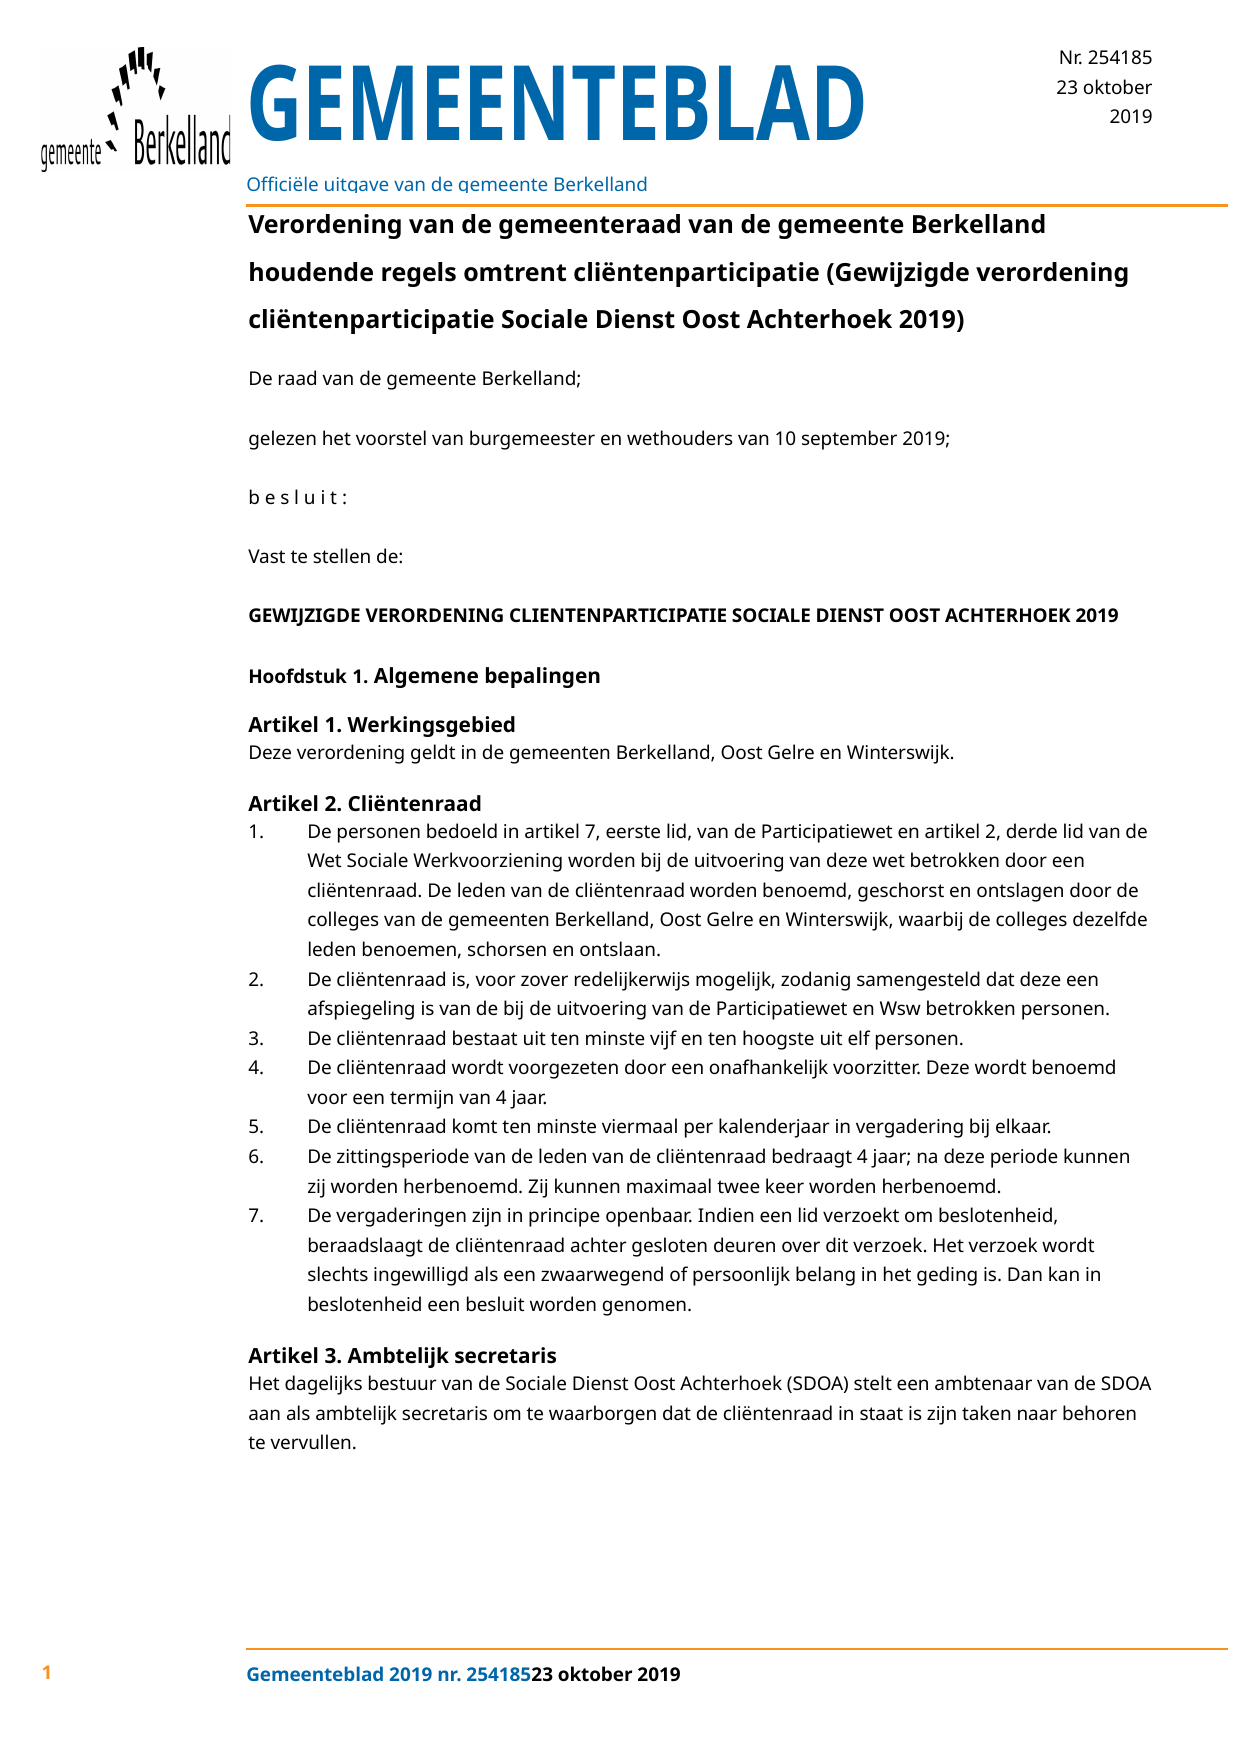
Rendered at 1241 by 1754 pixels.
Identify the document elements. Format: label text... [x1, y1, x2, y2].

text Artikel 1. Werkingsgebied [248, 711, 1152, 739]
text b e s l u i t : [248, 484, 1152, 509]
text Vast te stellen de: [248, 543, 1152, 569]
list De cliëntenraad wordt voorgezeten door een onafhankelijk voorzitter. Deze wordt benoemd voor een termijn van 4 jaar. [248, 1054, 1152, 1110]
text Deze verordening geldt in de gemeenten Berkelland, Oost Gelre en Winterswijk. [248, 739, 1152, 765]
text Het dagelijks bestuur van de Sociale Dienst Oost Achterhoek (SDOA) stelt een ambtenaar van de SDOA aan als ambtelijk secretaris om te waarborgen dat de cliëntenraad in staat is zijn taken naar behoren te vervullen. [248, 1370, 1152, 1455]
text De raad van de gemeente Berkelland; [248, 366, 1152, 391]
text Verordening van de gemeenteraad van de gemeente Berkelland houdende regels omtrent cliëntenparticipatie (Gewijzigde verordening cliëntenparticipatie Sociale Dienst Oost Achterhoek 2019) [248, 207, 1152, 336]
list De personen bedoeld in artikel 7, eerste lid, van de Participatiewet en artikel 2, derde lid van de Wet Sociale Werkvoorziening worden bij de uitvoering van deze wet betrokken door een cliëntenraad. De leden van de cliëntenraad worden benoemd, geschorst en ontslagen door de colleges van de gemeenten Berkelland, Oost Gelre en Winterswijk, waarbij de colleges dezelfde leden benoemen, schorsen en ontslaan. [248, 818, 1152, 962]
text gelezen het voorstel van burgemeester en wethouders van 10 september 2019; [248, 425, 1152, 450]
text Hoofdstuk 1. Algemene bepalingen [248, 661, 1152, 690]
list De cliëntenraad bestaat uit ten minste vijf en ten hoogste uit elf personen. [248, 1025, 1152, 1051]
text GEWIJZIGDE VERORDENING CLIENTENPARTICIPATIE SOCIALE DIENST OOST ACHTERHOEK 2019 [248, 602, 1152, 628]
text Artikel 2. Cliëntenraad [248, 789, 1152, 818]
text Artikel 3. Ambtelijk secretaris [248, 1342, 1152, 1370]
picture [41, 47, 231, 172]
list De cliëntenraad komt ten minste viermaal per kalenderjaar in vergadering bij elkaar. [248, 1114, 1152, 1139]
list De zittingsperiode van de leden van de cliëntenraad bedraagt 4 jaar; na deze periode kunnen zij worden herbenoemd. Zij kunnen maximaal twee keer worden herbenoemd. [248, 1143, 1152, 1199]
list De vergaderingen zijn in principe openbaar. Indien een lid verzoekt om beslotenheid, beraadslaagt de cliëntenraad achter gesloten deuren over dit verzoek. Het verzoek wordt slechts ingewilligd als een zwaarwegend of persoonlijk belang in het geding is. Dan kan in beslotenheid een besluit worden genomen. [248, 1202, 1152, 1317]
list De cliëntenraad is, voor zover redelijkerwijs mogelijk, zodanig samengesteld dat deze een afspiegeling is van de bij de uitvoering van de Participatiewet en Wsw betrokken personen. [248, 966, 1152, 1021]
